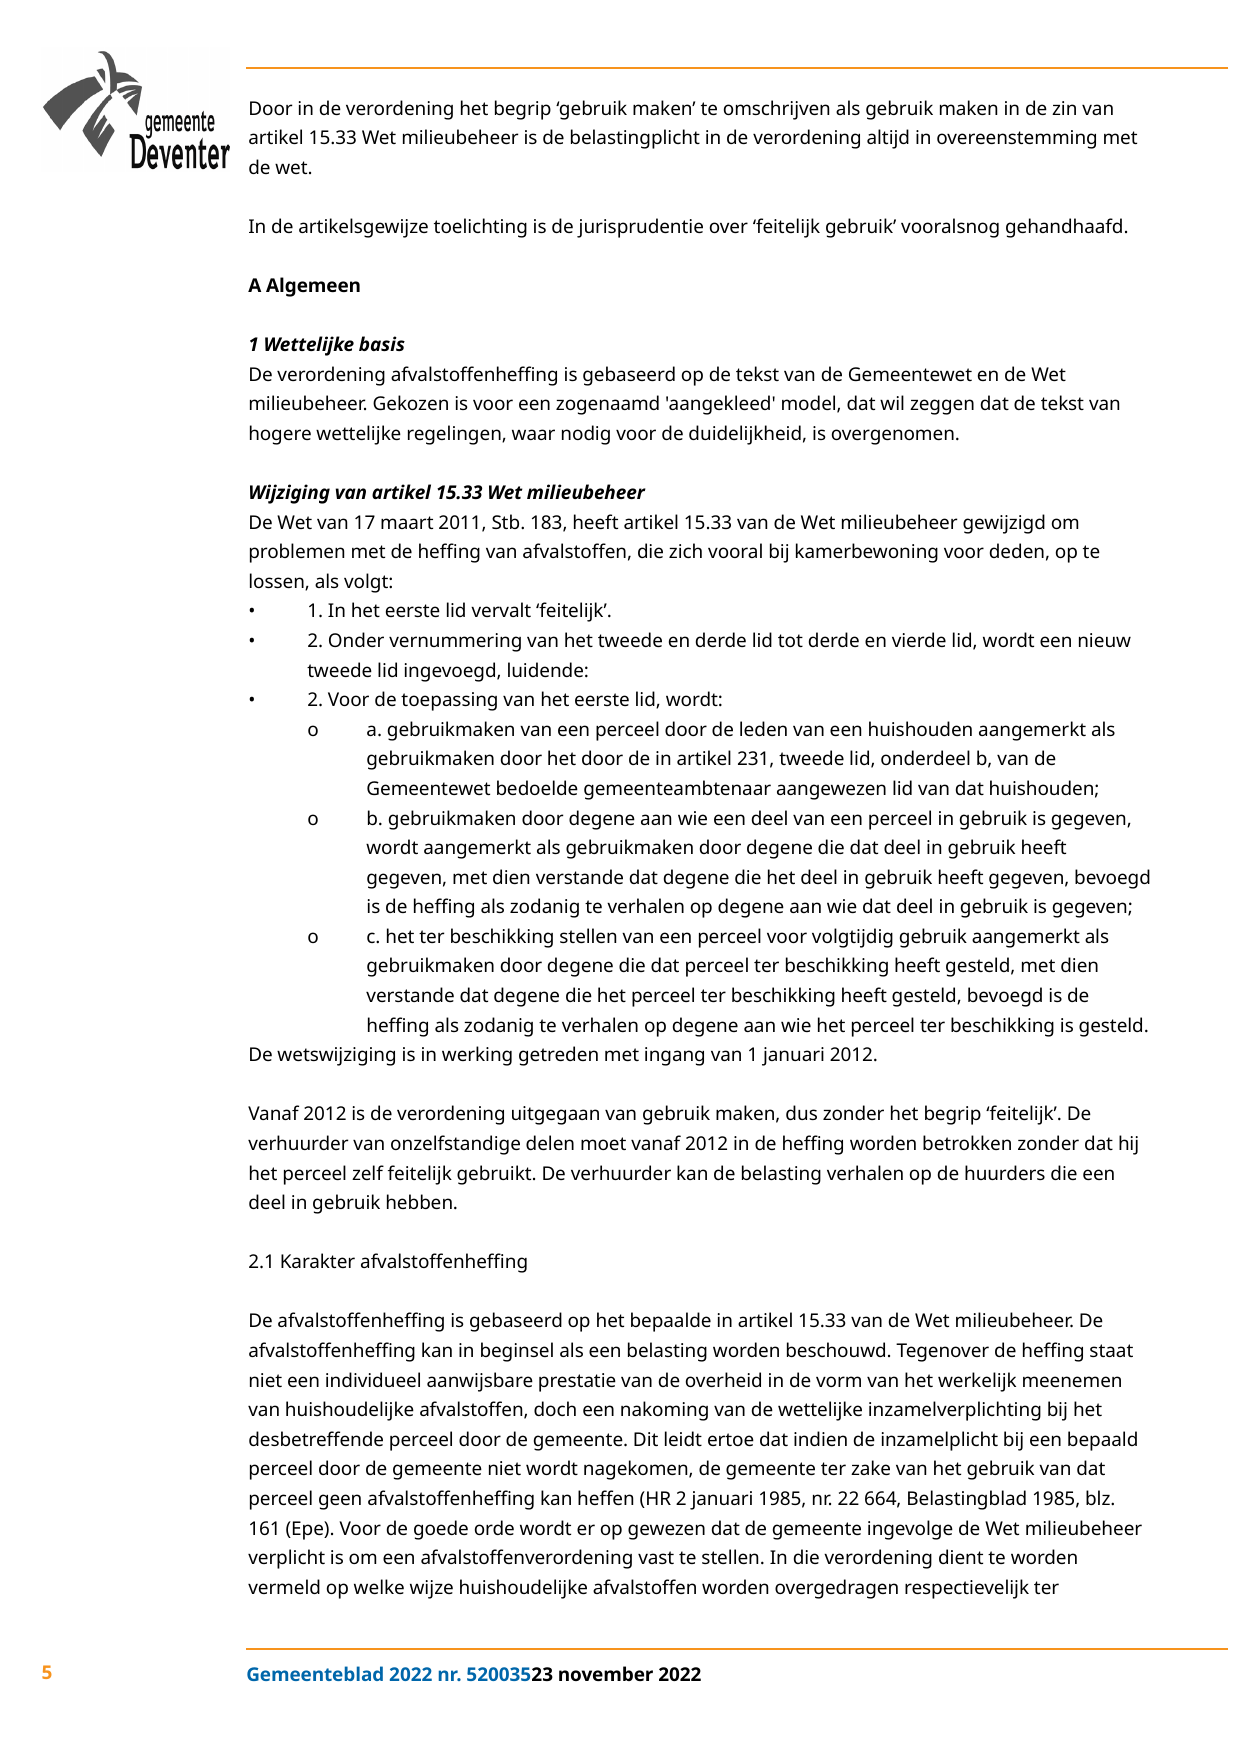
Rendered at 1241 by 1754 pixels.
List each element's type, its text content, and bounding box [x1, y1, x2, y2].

list a. gebruikmaken van een perceel door de leden van een huishouden aangemerkt als gebruikmaken door het door de in artikel 231, tweede lid, onderdeel b, van de Gemeentewet bedoelde gemeenteambtenaar aangewezen lid van dat huishouden; [307, 716, 1152, 801]
text 1 Wettelijke basis [248, 331, 1152, 357]
text Door in de verordening het begrip ‘gebruik maken’ te omschrijven als gebruik maken in de zin van artikel 15.33 Wet milieubeheer is de belastingplicht in de verordening altijd in overeenstemming met de wet. [248, 95, 1152, 180]
text A Algemeen [248, 272, 1152, 298]
text De verordening afvalstoffenheffing is gebaseerd op de tekst van de Gemeentewet en de Wet milieubeheer. Gekozen is voor een zogenaamd 'aangekleed' model, dat wil zeggen dat de tekst van hogere wettelijke regelingen, waar nodig voor de duidelijkheid, is overgenomen. [248, 361, 1152, 446]
list c. het ter beschikking stellen van een perceel voor volgtijdig gebruik aangemerkt als gebruikmaken door degene die dat perceel ter beschikking heeft gesteld, met dien verstande dat degene die het perceel ter beschikking heeft gesteld, bevoegd is de heffing als zodanig te verhalen op degene aan wie het perceel ter beschikking is gesteld. [307, 923, 1152, 1038]
text In de artikelsgewijze toelichting is de jurisprudentie over ‘feitelijk gebruik’ vooralsnog gehandhaafd. [248, 213, 1152, 239]
list b. gebruikmaken door degene aan wie een deel van een perceel in gebruik is gegeven, wordt aangemerkt als gebruikmaken door degene die dat deel in gebruik heeft gegeven, met dien verstande dat degene die het deel in gebruik heeft gegeven, bevoegd is de heffing als zodanig te verhalen op degene aan wie dat deel in gebruik is gegeven; [307, 805, 1152, 919]
picture [41, 47, 231, 172]
list 2. Onder vernummering van het tweede en derde lid tot derde en vierde lid, wordt een nieuw tweede lid ingevoegd, luidende: [248, 627, 1152, 683]
text Wijziging van artikel 15.33 Wet milieubeheer [248, 479, 1152, 505]
text De wetswijziging is in werking getreden met ingang van 1 januari 2012. [248, 1041, 1152, 1067]
text De Wet van 17 maart 2011, Stb. 183, heeft artikel 15.33 van de Wet milieubeheer gewijzigd om problemen met de heffing van afvalstoffen, die zich vooral bij kamerbewoning voor deden, op te lossen, als volgt: [248, 509, 1152, 594]
text 2.1 Karakter afvalstoffenheffing [248, 1248, 1152, 1274]
text Vanaf 2012 is de verordening uitgegaan van gebruik maken, dus zonder het begrip ‘feitelijk’. De verhuurder van onzelfstandige delen moet vanaf 2012 in de heffing worden betrokken zonder dat hij het perceel zelf feitelijk gebruikt. De verhuurder kan de belasting verhalen op de huurders die een deel in gebruik hebben. [248, 1101, 1152, 1215]
list 2. Voor de toepassing van het eerste lid, wordt: [248, 686, 1152, 712]
text De afvalstoffenheffing is gebaseerd op het bepaalde in artikel 15.33 van de Wet milieubeheer. De afvalstoffenheffing kan in beginsel als een belasting worden beschouwd. Tegenover de heffing staat niet een individueel aanwijsbare prestatie van de overheid in de vorm van het werkelijk meenemen van huishoudelijke afvalstoffen, doch een nakoming van de wettelijke inzamelverplichting bij het desbetreffende perceel door de gemeente. Dit leidt ertoe dat indien de inzamelplicht bij een bepaald perceel door de gemeente niet wordt nagekomen, de gemeente ter zake van het gebruik van dat perceel geen afvalstoffenheffing kan heffen (HR 2 januari 1985, nr. 22 664, Belastingblad 1985, blz. 161 (Epe). Voor de goede orde wordt er op gewezen dat de gemeente ingevolge de Wet milieubeheer verplicht is om een afvalstoffenverordening vast te stellen. In die verordening dient te worden vermeld op welke wijze huishoudelijke afvalstoffen worden overgedragen respectievelijk ter [248, 1308, 1152, 1600]
list 1. In het eerste lid vervalt ‘feitelijk’. [248, 598, 1152, 623]
